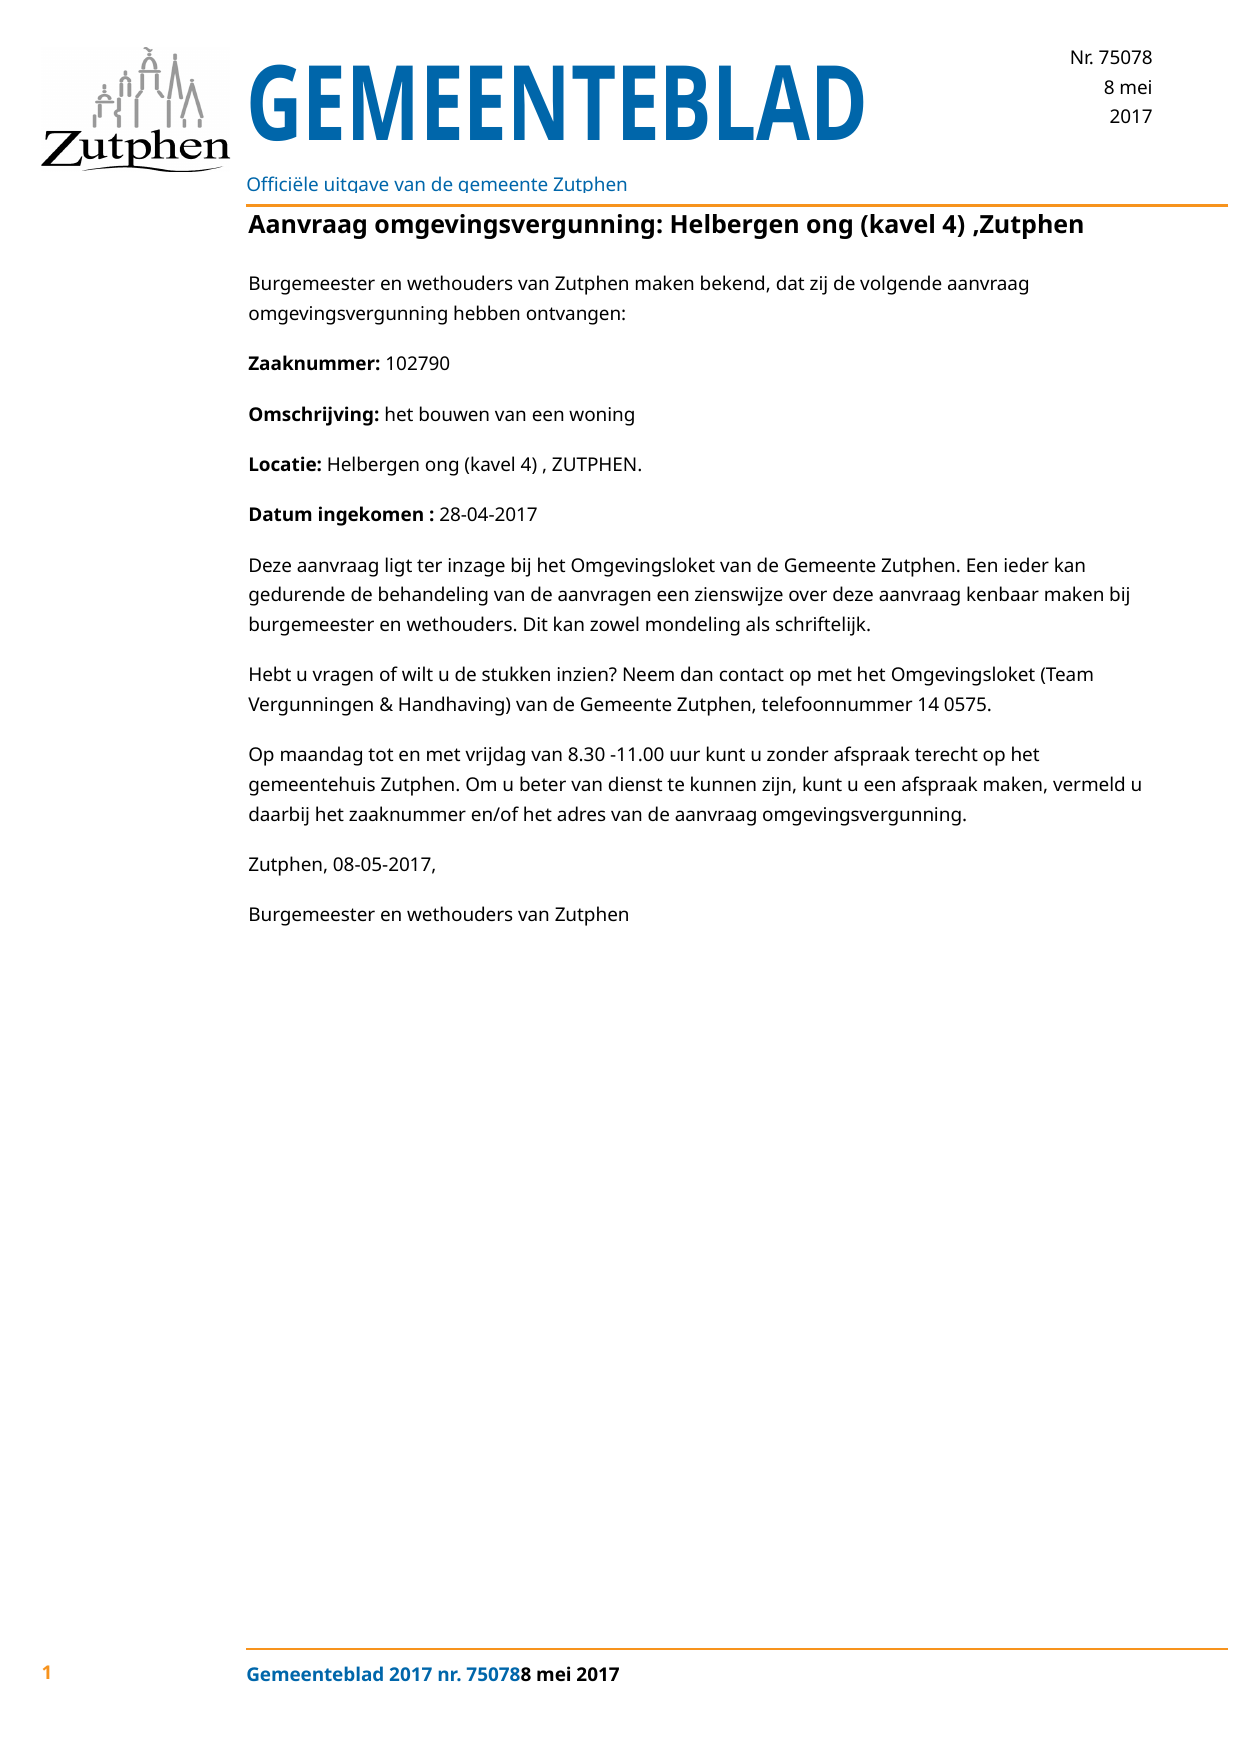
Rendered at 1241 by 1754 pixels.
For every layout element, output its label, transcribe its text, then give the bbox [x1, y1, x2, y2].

picture [41, 47, 231, 172]
text Locatie: Helbergen ong (kavel 4) , ZUTPHEN. [248, 451, 1152, 477]
text Omschrijving: het bouwen van een woning [248, 401, 1152, 426]
text Zutphen, 08-05-2017, [248, 851, 1152, 877]
text Aanvraag omgevingsvergunning: Helbergen ong (kavel 4) ,Zutphen [248, 207, 1152, 241]
text Datum ingekomen : 28-04-2017 [248, 502, 1152, 527]
text Deze aanvraag ligt ter inzage bij het Omgevingsloket van de Gemeente Zutphen. Een ieder kan gedurende de behandeling van de aanvragen een zienswijze over deze aanvraag kenbaar maken bij burgemeester en wethouders. Dit kan zowel mondeling als schriftelijk. [248, 552, 1152, 637]
text Hebt u vragen of wilt u de stukken inzien? Neem dan contact op met het Omgevingsloket (Team Vergunningen & Handhaving) van de Gemeente Zutphen, telefoonnummer 14 0575. [248, 662, 1152, 717]
text Zaaknummer: 102790 [248, 350, 1152, 376]
text Op maandag tot en met vrijdag van 8.30 -11.00 uur kunt u zonder afspraak terecht op het gemeentehuis Zutphen. Om u beter van dienst te kunnen zijn, kunt u een afspraak maken, vermeld u daarbij het zaaknummer en/of het adres van de aanvraag omgevingsvergunning. [248, 742, 1152, 826]
text Burgemeester en wethouders van Zutphen [248, 902, 1152, 927]
text Burgemeester en wethouders van Zutphen maken bekend, dat zij de volgende aanvraag omgevingsvergunning hebben ontvangen: [248, 270, 1152, 326]
